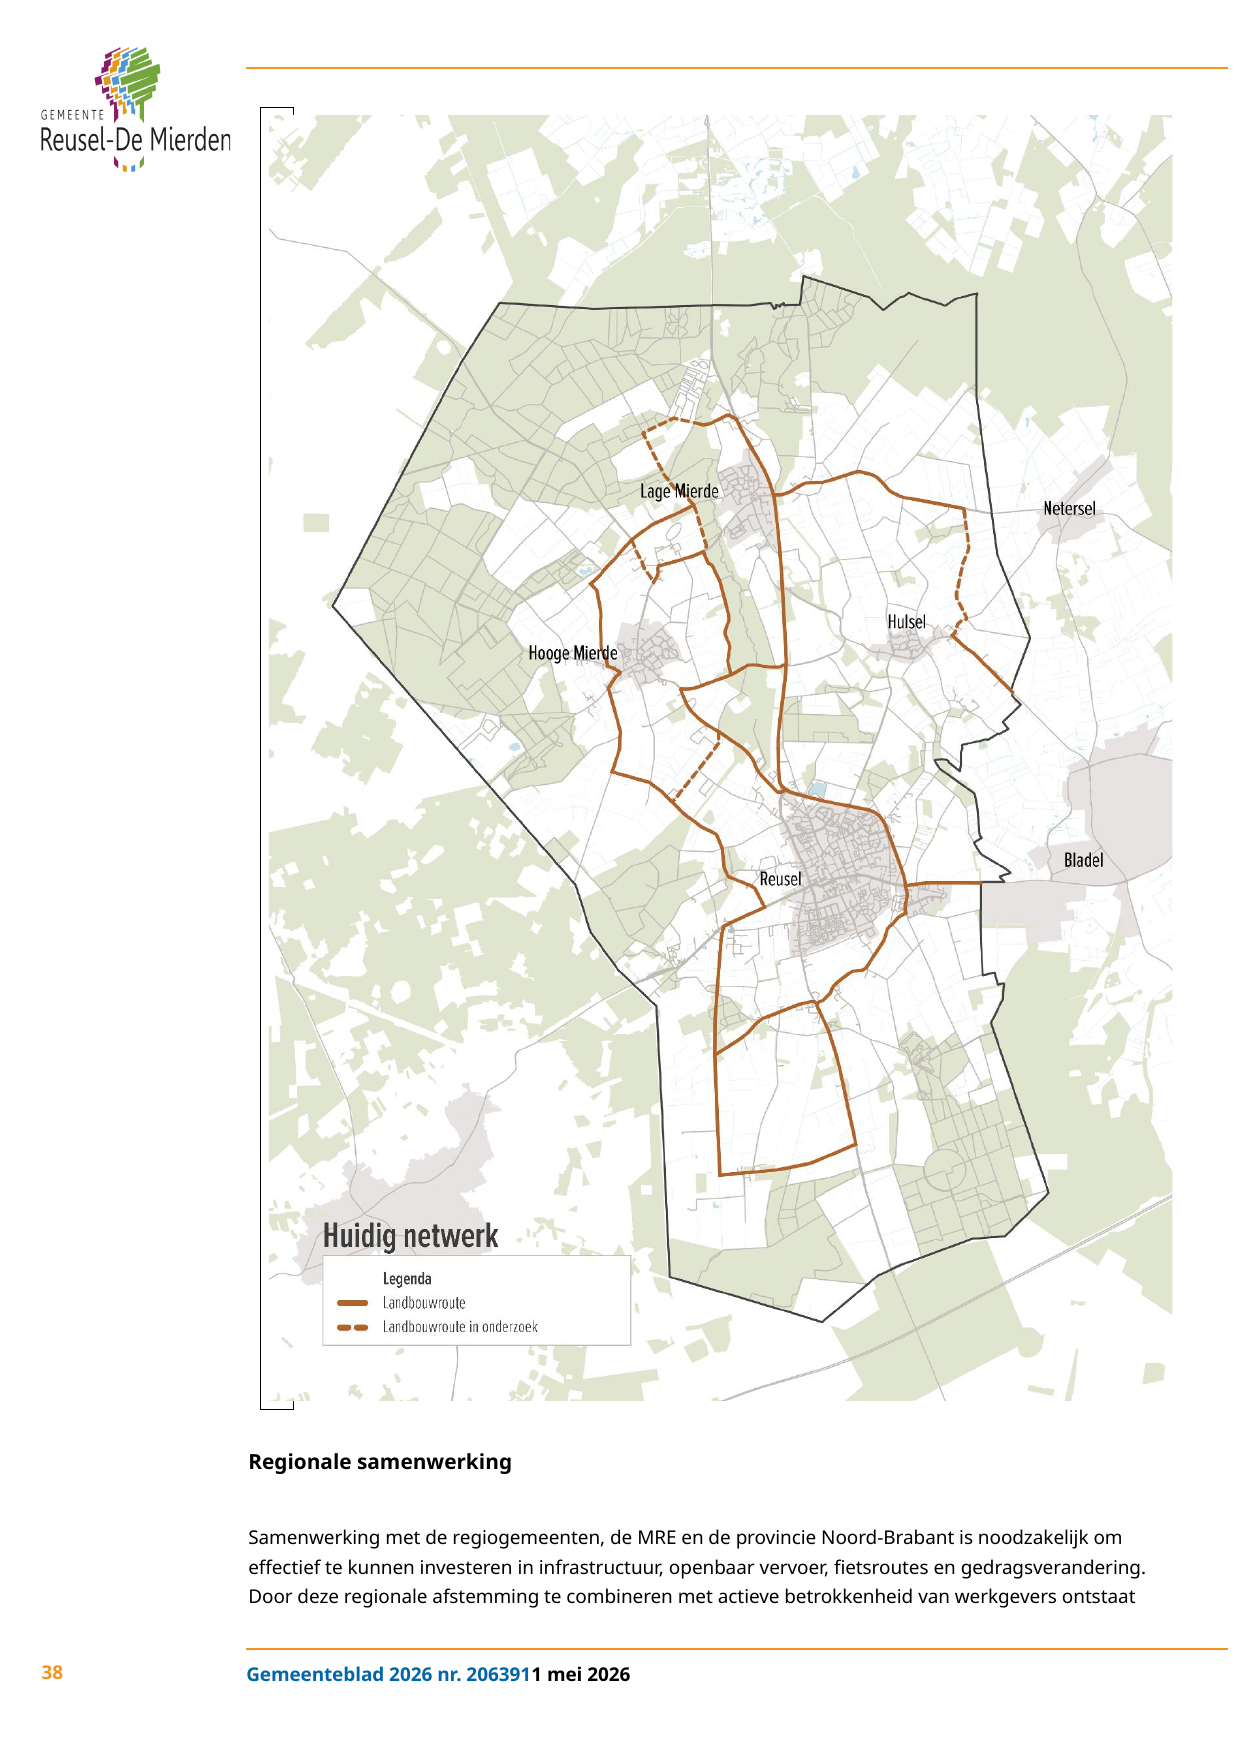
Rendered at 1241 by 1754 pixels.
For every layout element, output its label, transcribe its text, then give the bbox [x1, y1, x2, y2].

text Regionale samenwerking [248, 1447, 1152, 1475]
picture [41, 47, 231, 172]
text Samenwerking met de regiogemeenten, de MRE en de provincie Noord-Brabant is noodzakelijk om effectief te kunnen investeren in infrastructuur, openbaar vervoer, fietsroutes en gedragsverandering. Door deze regionale afstemming te combineren met actieve betrokkenheid van werkgevers ontstaat [248, 1524, 1152, 1609]
picture [268, 115, 1173, 1401]
